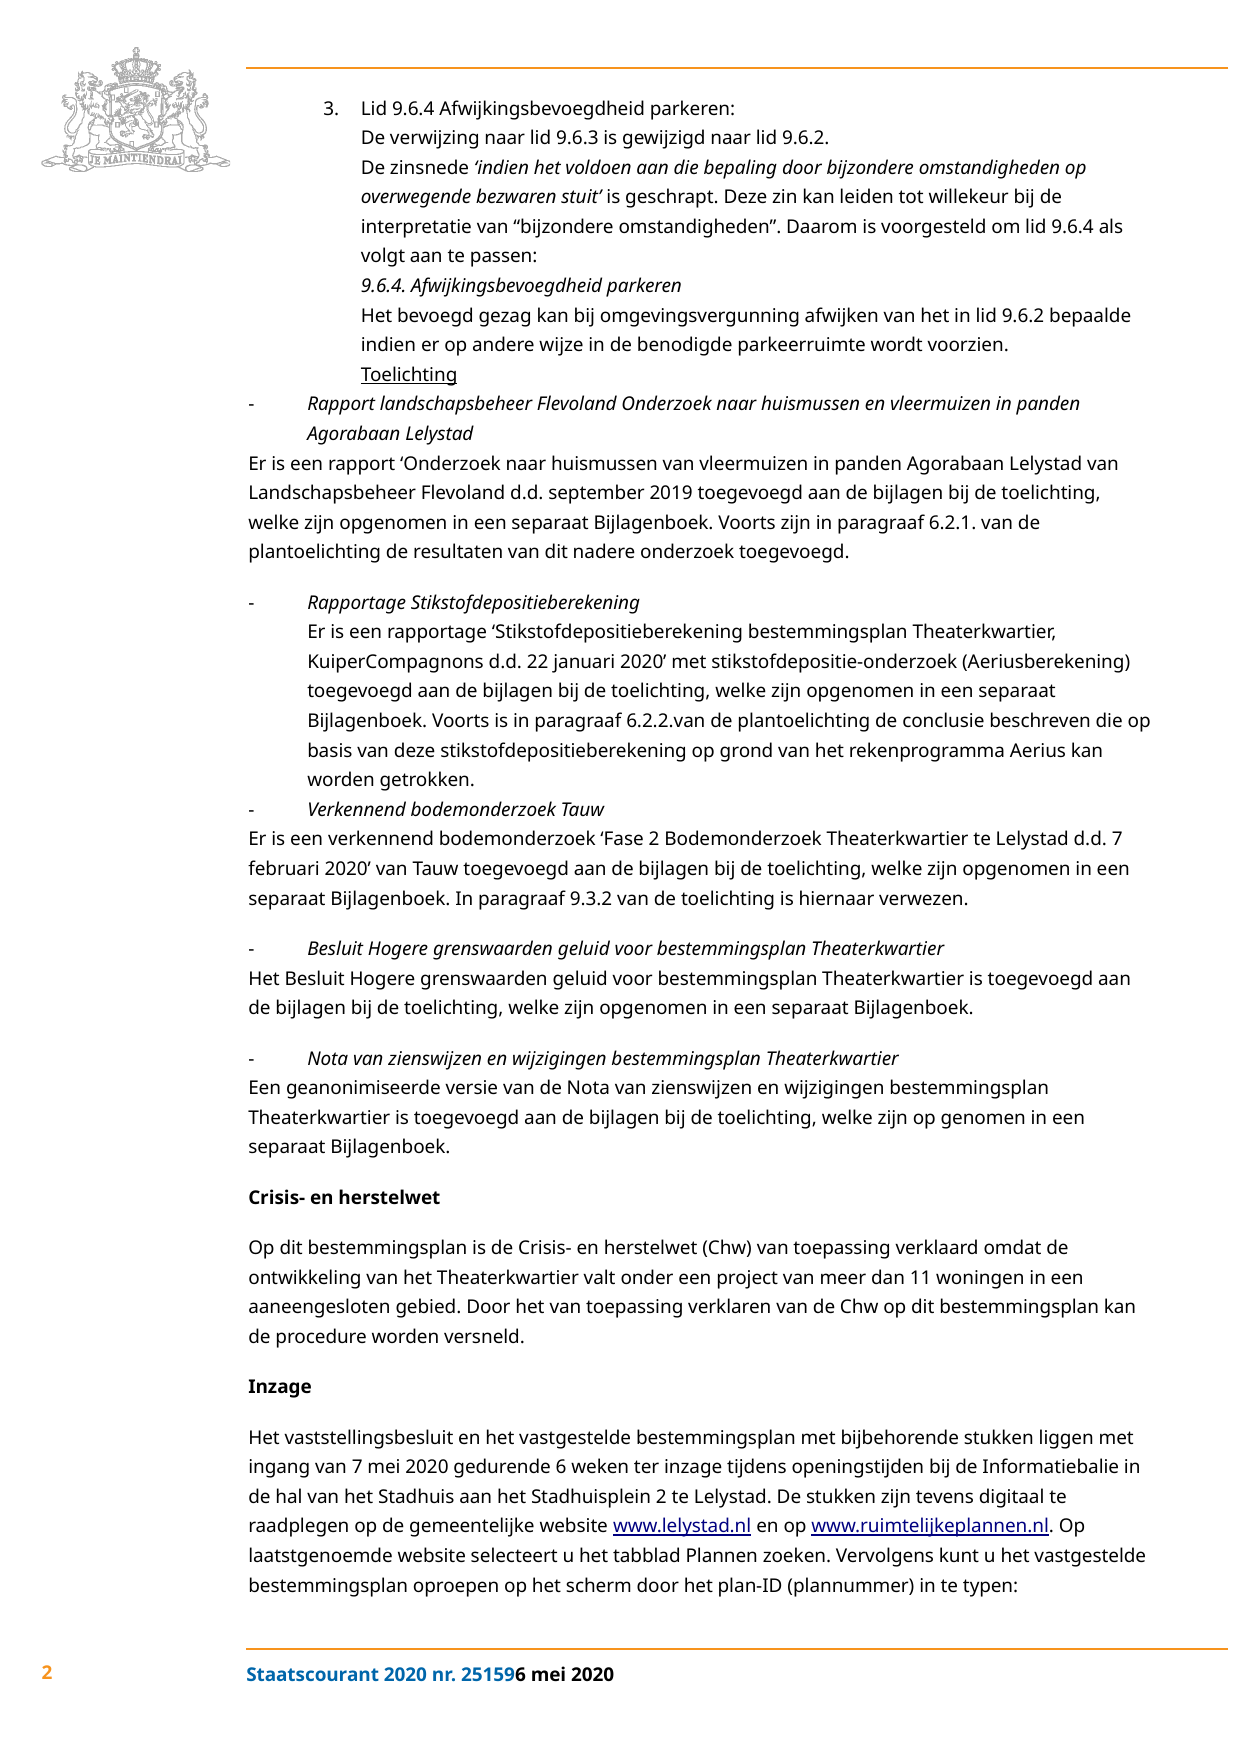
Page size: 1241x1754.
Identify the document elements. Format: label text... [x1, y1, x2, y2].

list De zinsnede ‘indien het voldoen aan die bepaling door bijzondere omstandigheden op overwegende bezwaren stuit’ is geschrapt. Deze zin kan leiden tot willekeur bij de interpretatie van “bijzondere omstandigheden”. Daarom is voorgesteld om lid 9.6.4 als volgt aan te passen: [323, 154, 1152, 268]
text Inzage [248, 1373, 1152, 1399]
text Het vaststellingsbesluit en het vastgestelde bestemmingsplan met bijbehorende stukken liggen met ingang van 7 mei 2020 gedurende 6 weken ter inzage tijdens openingstijden bij de Informatiebalie in de hal van het Stadhuis aan het Stadhuisplein 2 te Lelystad. De stukken zijn tevens digitaal te raadplegen op de gemeentelijke website www.lelystad.nl en op www.ruimtelijkeplannen.nl. Op laatstgenoemde website selecteert u het tabblad Plannen zoeken. Vervolgens kunt u het vastgestelde bestemmingsplan oproepen op het scherm door het plan-ID (plannummer) in te typen: [248, 1424, 1152, 1598]
list De verwijzing naar lid 9.6.3 is gewijzigd naar lid 9.6.2. [323, 124, 1152, 150]
text Er is een rapport ‘Onderzoek naar huismussen van vleermuizen in panden Agorabaan Lelystad van Landschapsbeheer Flevoland d.d. september 2019 toegevoegd aan de bijlagen bij de toelichting, welke zijn opgenomen in een separaat Bijlagenboek. Voorts zijn in paragraaf 6.2.1. van de plantoelichting de resultaten van dit nadere onderzoek toegevoegd. [248, 450, 1152, 564]
text Het Besluit Hogere grenswaarden geluid voor bestemmingsplan Theaterkwartier is toegevoegd aan de bijlagen bij de toelichting, welke zijn opgenomen in een separaat Bijlagenboek. [248, 965, 1152, 1020]
list 9.6.4. Afwijkingsbevoegdheid parkeren [323, 272, 1152, 298]
list Het bevoegd gezag kan bij omgevingsvergunning afwijken van het in lid 9.6.2 bepaalde indien er op andere wijze in de benodigde parkeerruimte wordt voorzien. [323, 302, 1152, 357]
list Nota van zienswijzen en wijzigingen bestemmingsplan Theaterkwartier [248, 1045, 1152, 1071]
text Crisis- en herstelwet [248, 1184, 1152, 1210]
list Toelichting [323, 361, 1152, 387]
text Er is een verkennend bodemonderzoek ‘Fase 2 Bodemonderzoek Theaterkwartier te Lelystad d.d. 7 februari 2020’ van Tauw toegevoegd aan de bijlagen bij de toelichting, welke zijn opgenomen in een separaat Bijlagenboek. In paragraaf 9.3.2 van de toelichting is hiernaar verwezen. [248, 826, 1152, 911]
list Rapportage Stikstofdepositieberekening [248, 589, 1152, 615]
picture [41, 47, 231, 172]
list Besluit Hogere grenswaarden geluid voor bestemmingsplan Theaterkwartier [248, 935, 1152, 961]
list Rapport landschapsbeheer Flevoland Onderzoek naar huismussen en vleermuizen in panden Agorabaan Lelystad [248, 391, 1152, 446]
list Er is een rapportage ‘Stikstofdepositieberekening bestemmingsplan Theaterkwartier, KuiperCompagnons d.d. 22 januari 2020’ met stikstofdepositie-onderzoek (Aeriusberekening) toegevoegd aan de bijlagen bij de toelichting, welke zijn opgenomen in een separaat Bijlagenboek. Voorts is in paragraaf 6.2.2.van de plantoelichting de conclusie beschreven die op basis van deze stikstofdepositieberekening op grond van het rekenprogramma Aerius kan worden getrokken. [248, 618, 1152, 792]
text Op dit bestemmingsplan is de Crisis- en herstelwet (Chw) van toepassing verklaard omdat de ontwikkeling van het Theaterkwartier valt onder een project van meer dan 11 woningen in een aaneengesloten gebied. Door het van toepassing verklaren van de Chw op dit bestemmingsplan kan de procedure worden versneld. [248, 1234, 1152, 1349]
text Een geanonimiseerde versie van de Nota van zienswijzen en wijzigingen bestemmingsplan Theaterkwartier is toegevoegd aan de bijlagen bij de toelichting, welke zijn op genomen in een separaat Bijlagenboek. [248, 1074, 1152, 1159]
list Lid 9.6.4 Afwijkingsbevoegdheid parkeren: [323, 95, 1152, 121]
list Verkennend bodemonderzoek Tauw [248, 796, 1152, 822]
